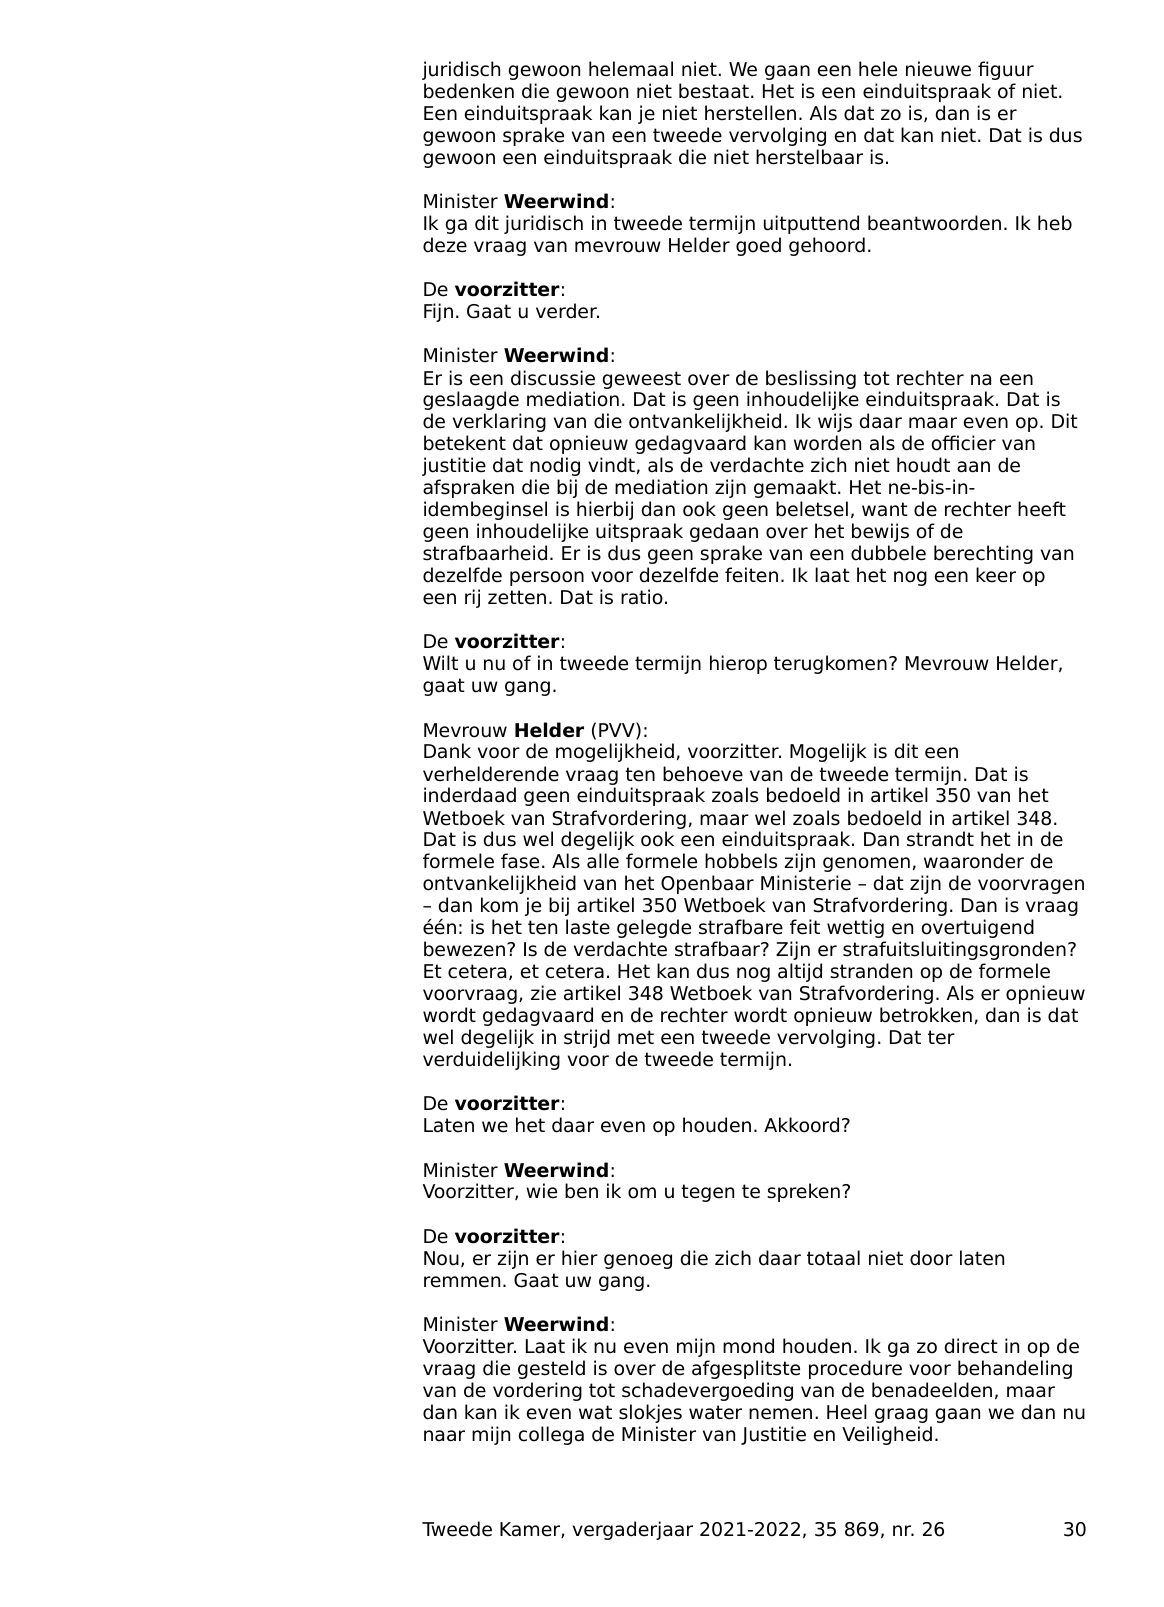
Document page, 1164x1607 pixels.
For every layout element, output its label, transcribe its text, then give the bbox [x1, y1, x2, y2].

text Mevrouw Helder (PVV): [422, 719, 1087, 741]
text Fijn. Gaat u verder. [422, 301, 1087, 323]
text Wilt u nu of in tweede termijn hierop terugkomen? Mevrouw Helder, gaat uw gang. [422, 653, 1087, 697]
text Nou, er zijn er hier genoeg die zich daar totaal niet door laten remmen. Gaat uw gang. [422, 1248, 1087, 1292]
text Voorzitter. Laat ik nu even mijn mond houden. Ik ga zo direct in op de vraag die gesteld is over de afgesplitste procedure voor behandeling van de vordering tot schadevergoeding van de benadeelden, maar dan kan ik even wat slokjes water nemen. Heel graag gaan we dan nu naar mijn collega de Minister van Justitie en Veiligheid. [422, 1336, 1087, 1446]
text De voorzitter: [422, 631, 1087, 653]
text Dank voor de mogelijkheid, voorzitter. Mogelijk is dit een verhelderende vraag ten behoeve van de tweede termijn. Dat is inderdaad geen einduitspraak zoals bedoeld in artikel 350 van het Wetboek van Strafvordering, maar wel zoals bedoeld in artikel 348. Dat is dus wel degelijk ook een einduitspraak. Dan strandt het in de formele fase. Als alle formele hobbels zijn genomen, waaronder de ontvankelijkheid van het Openbaar Ministerie – dat zijn de voorvragen – dan kom je bij artikel 350 Wetboek van Strafvordering. Dan is vraag één: is het ten laste gelegde strafbare feit wettig en overtuigend bewezen? Is de verdachte strafbaar? Zijn er strafuitsluitingsgronden? Et cetera, et cetera. Het kan dus nog altijd stranden op de formele voorvraag, zie artikel 348 Wetboek van Strafvordering. Als er opnieuw wordt gedagvaard en de rechter wordt opnieuw betrokken, dan is dat wel degelijk in strijd met een tweede vervolging. Dat ter verduidelijking voor de tweede termijn. [422, 741, 1087, 1071]
text De voorzitter: [422, 279, 1087, 301]
text De voorzitter: [422, 1093, 1087, 1115]
text Voorzitter, wie ben ik om u tegen te spreken? [422, 1181, 1087, 1203]
text Er is een discussie geweest over de beslissing tot rechter na een geslaagde mediation. Dat is geen inhoudelijke einduitspraak. Dat is de verklaring van die ontvankelijkheid. Ik wijs daar maar even op. Dit betekent dat opnieuw gedagvaard kan worden als de officier van justitie dat nodig vindt, als de verdachte zich niet houdt aan de afspraken die bij de mediation zijn gemaakt. Het ne-bis-in-idembeginsel is hierbij dan ook geen beletsel, want de rechter heeft geen inhoudelijke uitspraak gedaan over het bewijs of de strafbaarheid. Er is dus geen sprake van een dubbele berechting van dezelfde persoon voor dezelfde feiten. Ik laat het nog een keer op een rij zetten. Dat is ratio. [422, 367, 1087, 609]
text juridisch gewoon helemaal niet. We gaan een hele nieuwe figuur bedenken die gewoon niet bestaat. Het is een einduitspraak of niet. Een einduitspraak kan je niet herstellen. Als dat zo is, dan is er gewoon sprake van een tweede vervolging en dat kan niet. Dat is dus gewoon een einduitspraak die niet herstelbaar is. [422, 59, 1087, 169]
text De voorzitter: [422, 1226, 1087, 1248]
text Ik ga dit juridisch in tweede termijn uitputtend beantwoorden. Ik heb deze vraag van mevrouw Helder goed gehoord. [422, 213, 1087, 257]
text Laten we het daar even op houden. Akkoord? [422, 1115, 1087, 1137]
text Minister Weerwind: [422, 1159, 1087, 1181]
text Minister Weerwind: [422, 191, 1087, 213]
text Minister Weerwind: [422, 345, 1087, 367]
text Minister Weerwind: [422, 1314, 1087, 1336]
